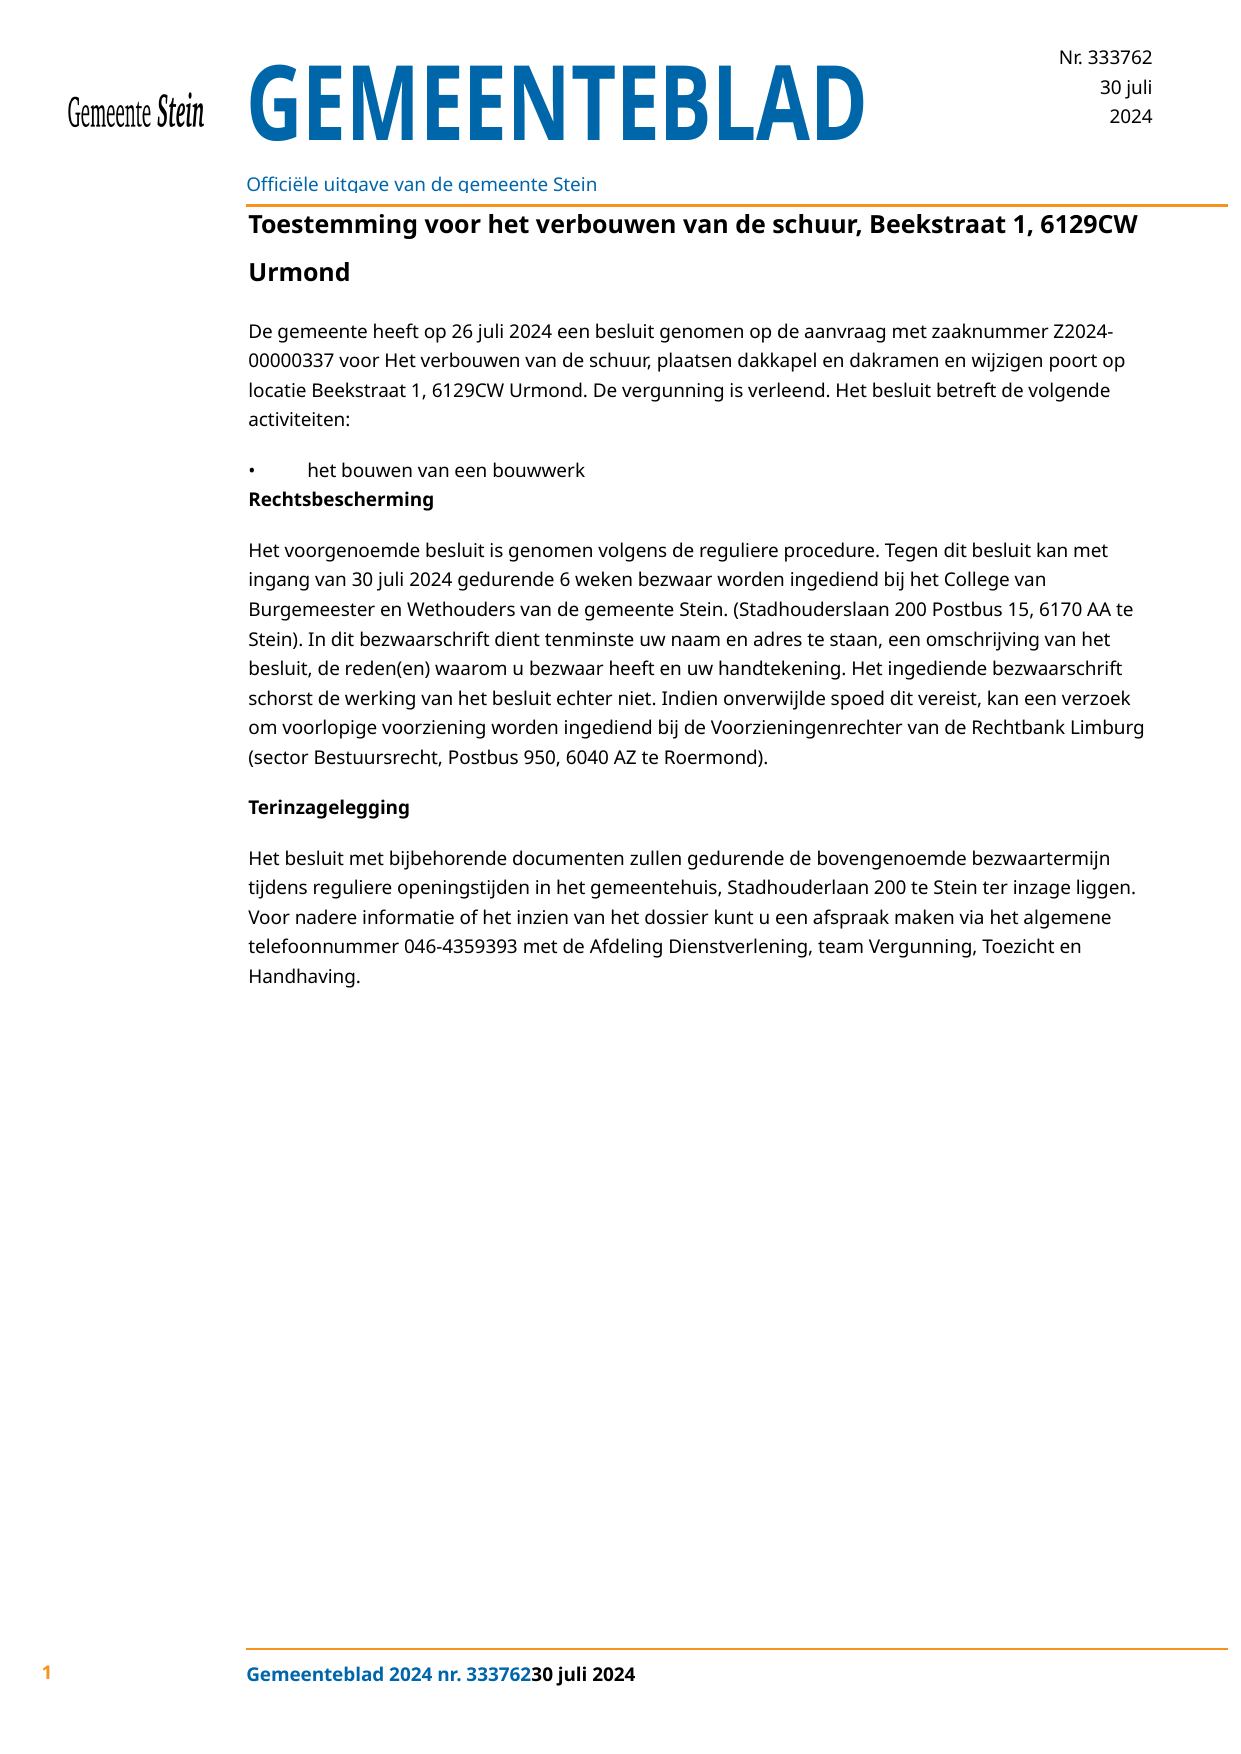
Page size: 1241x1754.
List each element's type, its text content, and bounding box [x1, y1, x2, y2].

text Rechtsbescherming [248, 487, 1152, 512]
picture [41, 47, 231, 172]
text De gemeente heeft op 26 juli 2024 een besluit genomen op de aanvraag met zaaknummer Z2024-00000337 voor Het verbouwen van de schuur, plaatsen dakkapel en dakramen en wijzigen poort op locatie Beekstraat 1, 6129CW Urmond. De vergunning is verleend. Het besluit betreft de volgende activiteiten: [248, 318, 1152, 432]
text Terinzagelegging [248, 794, 1152, 820]
text Het besluit met bijbehorende documenten zullen gedurende de bovengenoemde bezwaartermijn tijdens reguliere openingstijden in het gemeentehuis, Stadhouderlaan 200 te Stein ter inzage liggen. Voor nadere informatie of het inzien van het dossier kunt u een afspraak maken via het algemene telefoonnummer 046-4359393 met de Afdeling Dienstverlening, team Vergunning, Toezicht en Handhaving. [248, 845, 1152, 989]
text Het voorgenoemde besluit is genomen volgens de reguliere procedure. Tegen dit besluit kan met ingang van 30 juli 2024 gedurende 6 weken bezwaar worden ingediend bij het College van Burgemeester en Wethouders van de gemeente Stein. (Stadhouderslaan 200 Postbus 15, 6170 AA te Stein). In dit bezwaarschrift dient tenminste uw naam en adres te staan, een omschrijving van het besluit, de reden(en) waarom u bezwaar heeft en uw handtekening. Het ingediende bezwaarschrift schorst de werking van het besluit echter niet. Indien onverwijlde spoed dit vereist, kan een verzoek om voorlopige voorziening worden ingediend bij de Voorzieningenrechter van de Rechtbank Limburg (sector Bestuursrecht, Postbus 950, 6040 AZ te Roermond). [248, 537, 1152, 770]
text Toestemming voor het verbouwen van de schuur, Beekstraat 1, 6129CW Urmond [248, 207, 1152, 288]
list het bouwen van een bouwwerk [248, 457, 1152, 483]
